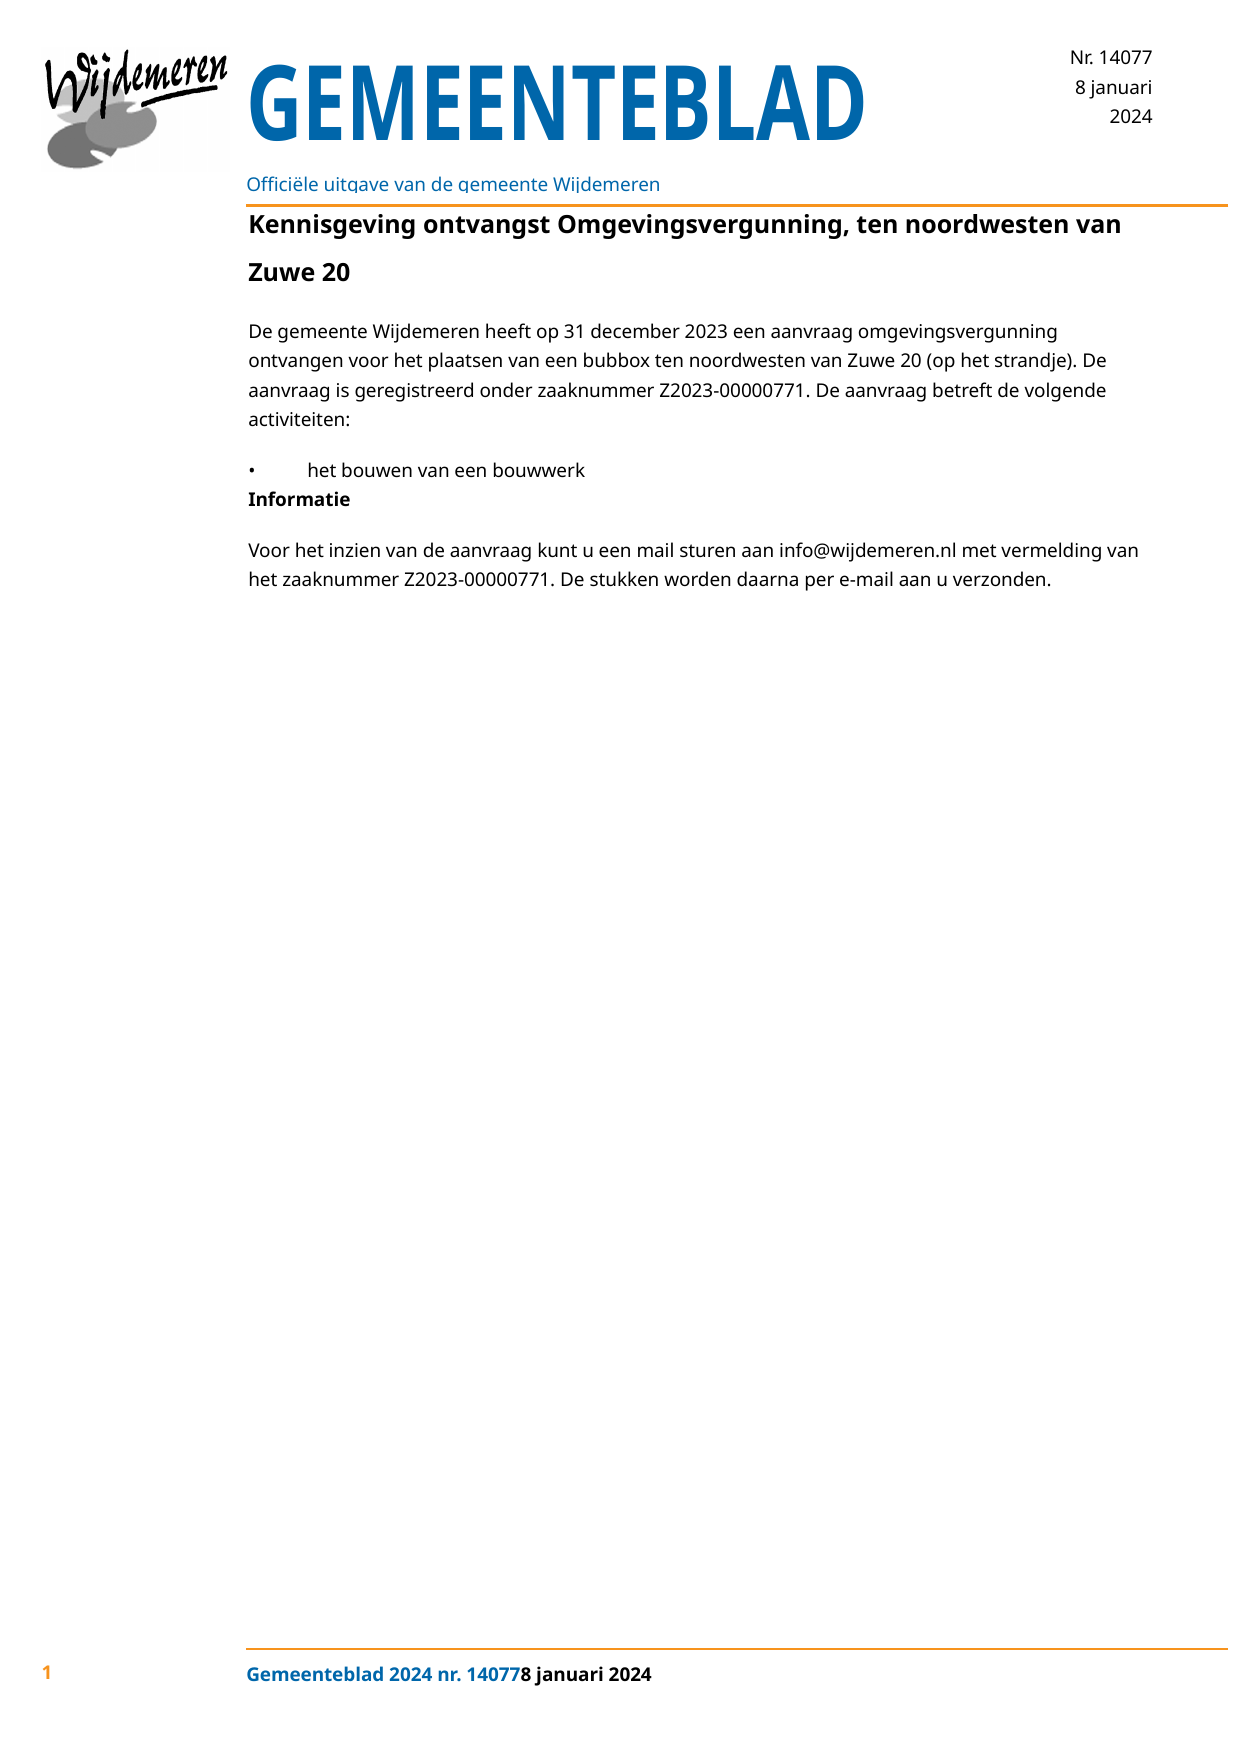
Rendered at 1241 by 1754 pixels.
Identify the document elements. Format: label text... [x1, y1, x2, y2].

list het bouwen van een bouwwerk [248, 457, 1152, 483]
text Kennisgeving ontvangst Omgevingsvergunning, ten noordwesten van Zuwe 20 [248, 207, 1152, 288]
text Voor het inzien van de aanvraag kunt u een mail sturen aan info@wijdemeren.nl met vermelding van het zaaknummer Z2023-00000771. De stukken worden daarna per e-mail aan u verzonden. [248, 537, 1152, 592]
text De gemeente Wijdemeren heeft op 31 december 2023 een aanvraag omgevingsvergunning ontvangen voor het plaatsen van een bubbox ten noordwesten van Zuwe 20 (op het strandje). De aanvraag is geregistreerd onder zaaknummer Z2023-00000771. De aanvraag betreft de volgende activiteiten: [248, 318, 1152, 432]
text Informatie [248, 487, 1152, 512]
picture [41, 47, 231, 172]
